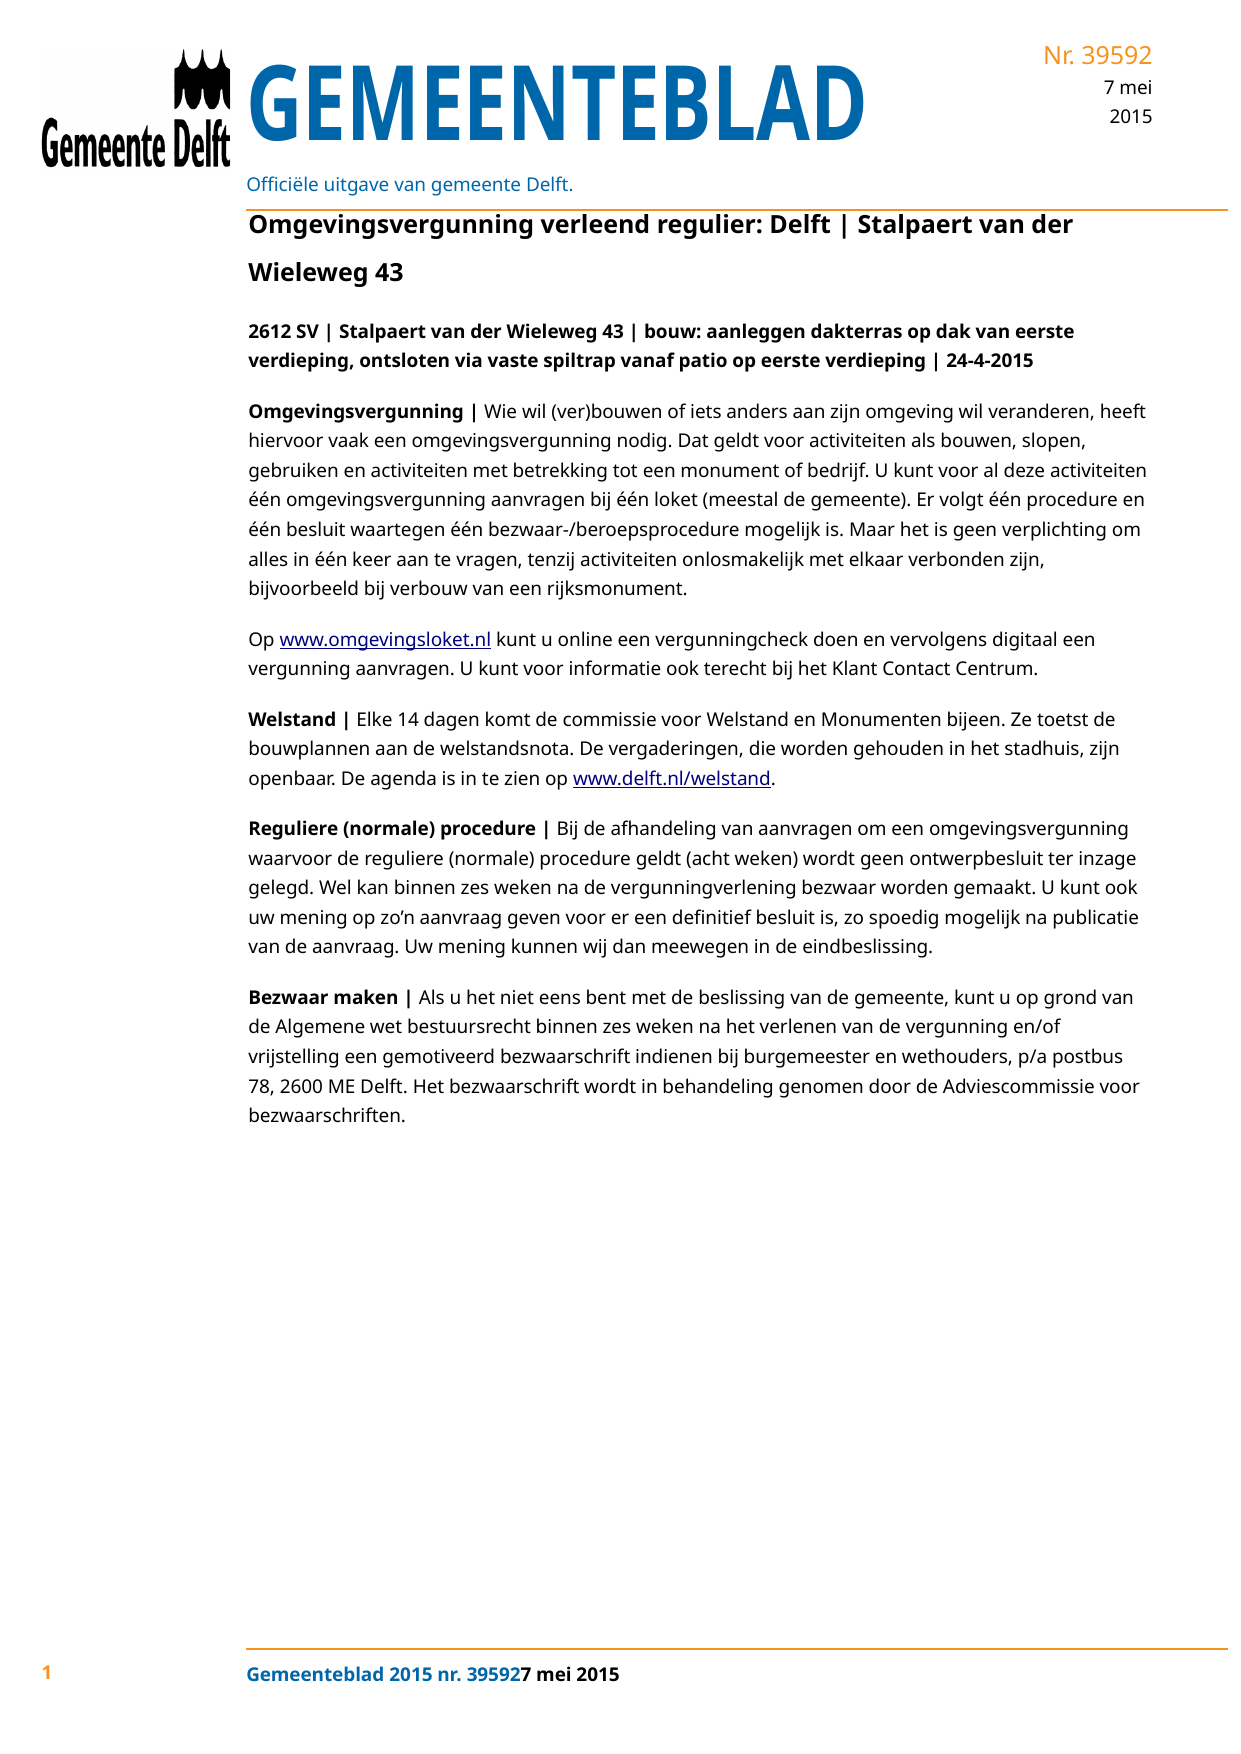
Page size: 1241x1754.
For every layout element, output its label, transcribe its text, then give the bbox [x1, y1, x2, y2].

picture [41, 47, 231, 172]
text 2612 SV | Stalpaert van der Wieleweg 43 | bouw: aanleggen dakterras op dak van eerste verdieping, ontsloten via vaste spiltrap vanaf patio op eerste verdieping | 24-4-2015 [248, 318, 1152, 373]
text Omgevingsvergunning verleend regulier: Delft | Stalpaert van der Wieleweg 43 [248, 211, 1152, 288]
text Reguliere (normale) procedure | Bij de afhandeling van aanvragen om een omgevingsvergunning waarvoor de reguliere (normale) procedure geldt (acht weken) wordt geen ontwerpbesluit ter inzage gelegd. Wel kan binnen zes weken na de vergunningverlening bezwaar worden gemaakt. U kunt ook uw mening op zo’n aanvraag geven voor er een definitief besluit is, zo spoedig mogelijk na publicatie van de aanvraag. Uw mening kunnen wij dan meewegen in de eindbeslissing. [248, 815, 1152, 959]
text Op www.omgevingsloket.nl kunt u online een vergunningcheck doen en vervolgens digitaal een vergunning aanvragen. U kunt voor informatie ook terecht bij het Klant Contact Centrum. [248, 626, 1152, 681]
text Omgevingsvergunning | Wie wil (ver)bouwen of iets anders aan zijn omgeving wil veranderen, heeft hiervoor vaak een omgevingsvergunning nodig. Dat geldt voor activiteiten als bouwen, slopen, gebruiken en activiteiten met betrekking tot een monument of bedrijf. U kunt voor al deze activiteiten één omgevingsvergunning aanvragen bij één loket (meestal de gemeente). Er volgt één procedure en één besluit waartegen één bezwaar-/beroepsprocedure mogelijk is. Maar het is geen verplichting om alles in één keer aan te vragen, tenzij activiteiten onlosmakelijk met elkaar verbonden zijn, bijvoorbeeld bij verbouw van een rijksmonument. [248, 398, 1152, 601]
text Bezwaar maken | Als u het niet eens bent met de beslissing van de gemeente, kunt u op grond van de Algemene wet bestuursrecht binnen zes weken na het verlenen van de vergunning en/of vrijstelling een gemotiveerd bezwaarschrift indienen bij burgemeester en wethouders, p/a postbus 78, 2600 ME Delft. Het bezwaarschrift wordt in behandeling genomen door de Adviescommissie voor bezwaarschriften. [248, 984, 1152, 1128]
text Welstand | Elke 14 dagen komt de commissie voor Welstand en Monumenten bijeen. Ze toetst de bouwplannen aan de welstandsnota. De vergaderingen, die worden gehouden in het stadhuis, zijn openbaar. De agenda is in te zien op www.delft.nl/welstand. [248, 706, 1152, 791]
